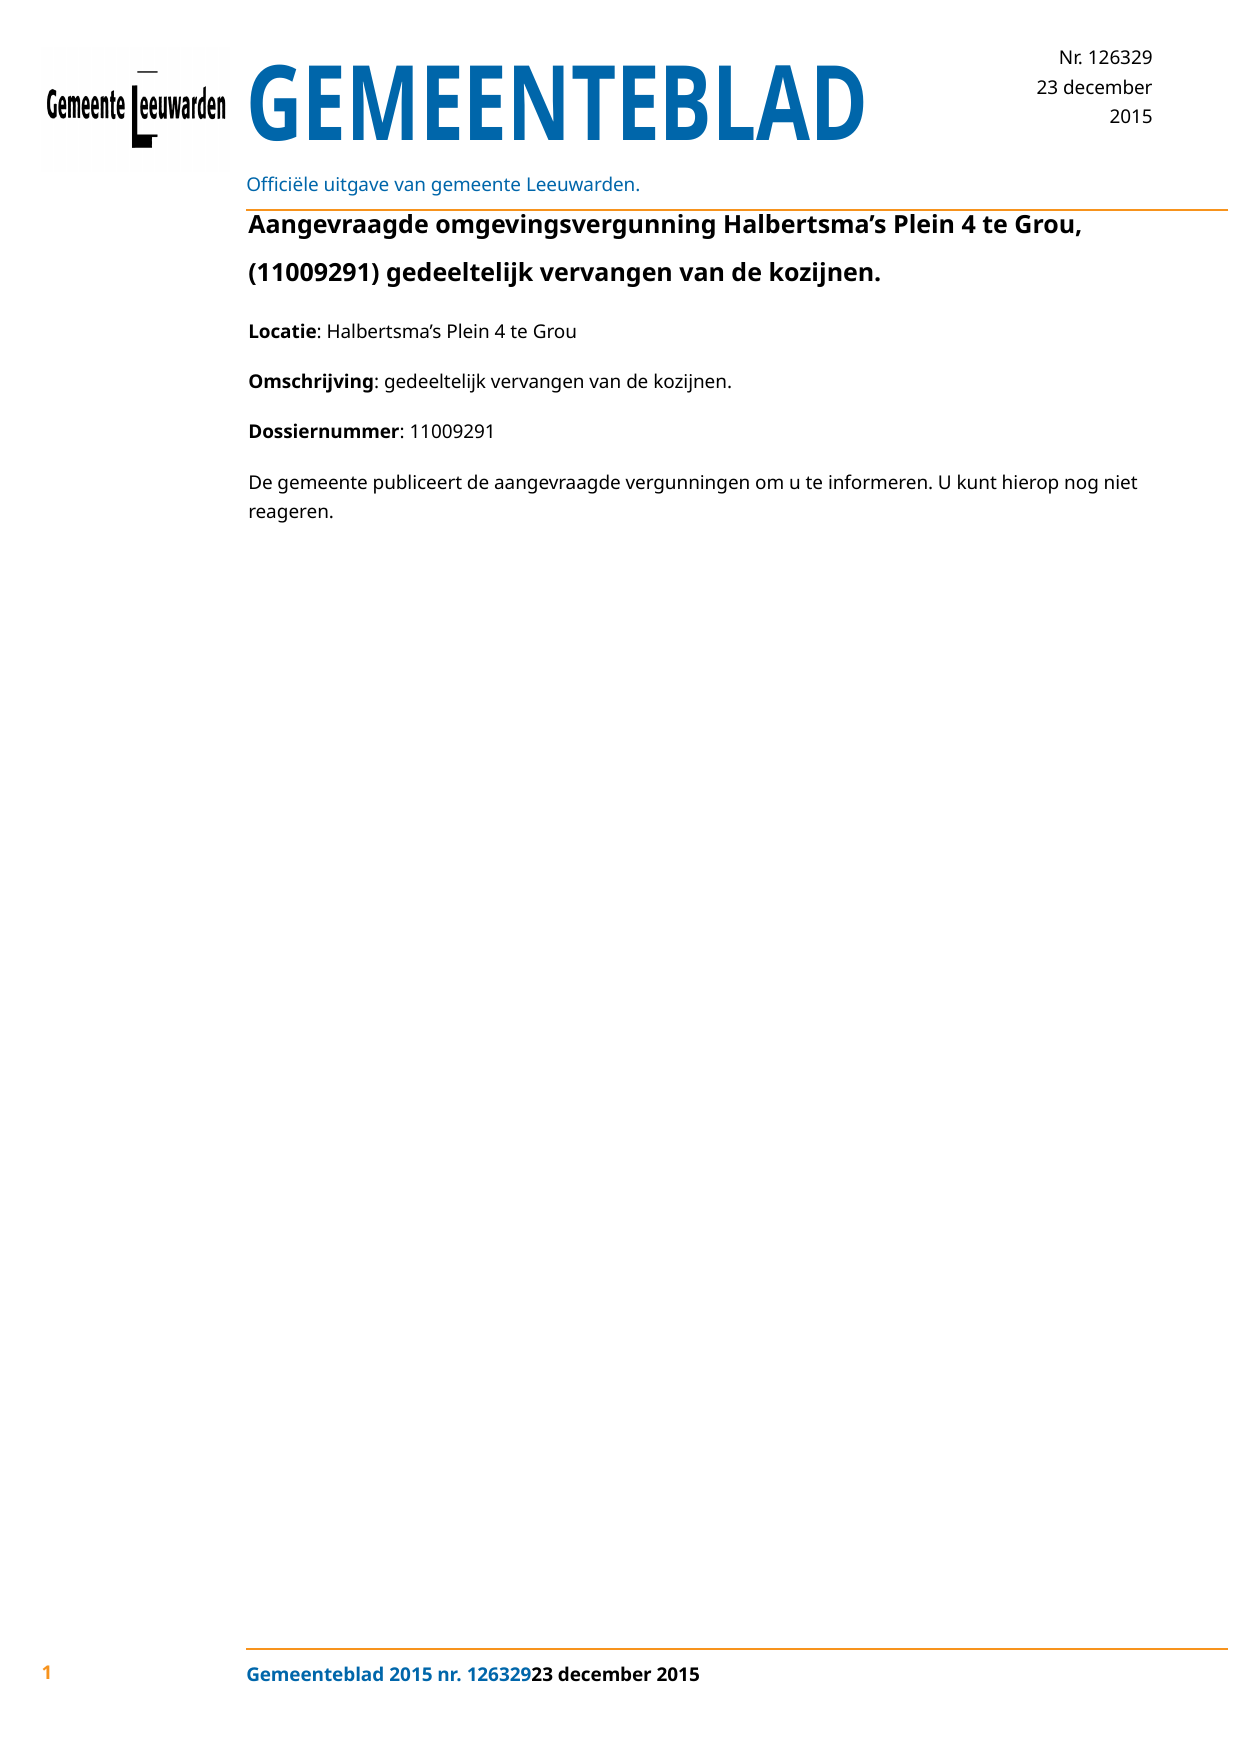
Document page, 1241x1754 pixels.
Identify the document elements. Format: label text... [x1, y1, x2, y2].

text Omschrijving: gedeeltelijk vervangen van de kozijnen. [248, 368, 1152, 394]
text De gemeente publiceert de aangevraagde vergunningen om u te informeren. U kunt hierop nog niet reageren. [248, 469, 1152, 524]
text Aangevraagde omgevingsvergunning Halbertsma’s Plein 4 te Grou, (11009291) gedeeltelijk vervangen van de kozijnen. [248, 211, 1152, 288]
text Dossiernummer: 11009291 [248, 419, 1152, 444]
text Locatie: Halbertsma’s Plein 4 te Grou [248, 318, 1152, 344]
picture [41, 47, 231, 172]
